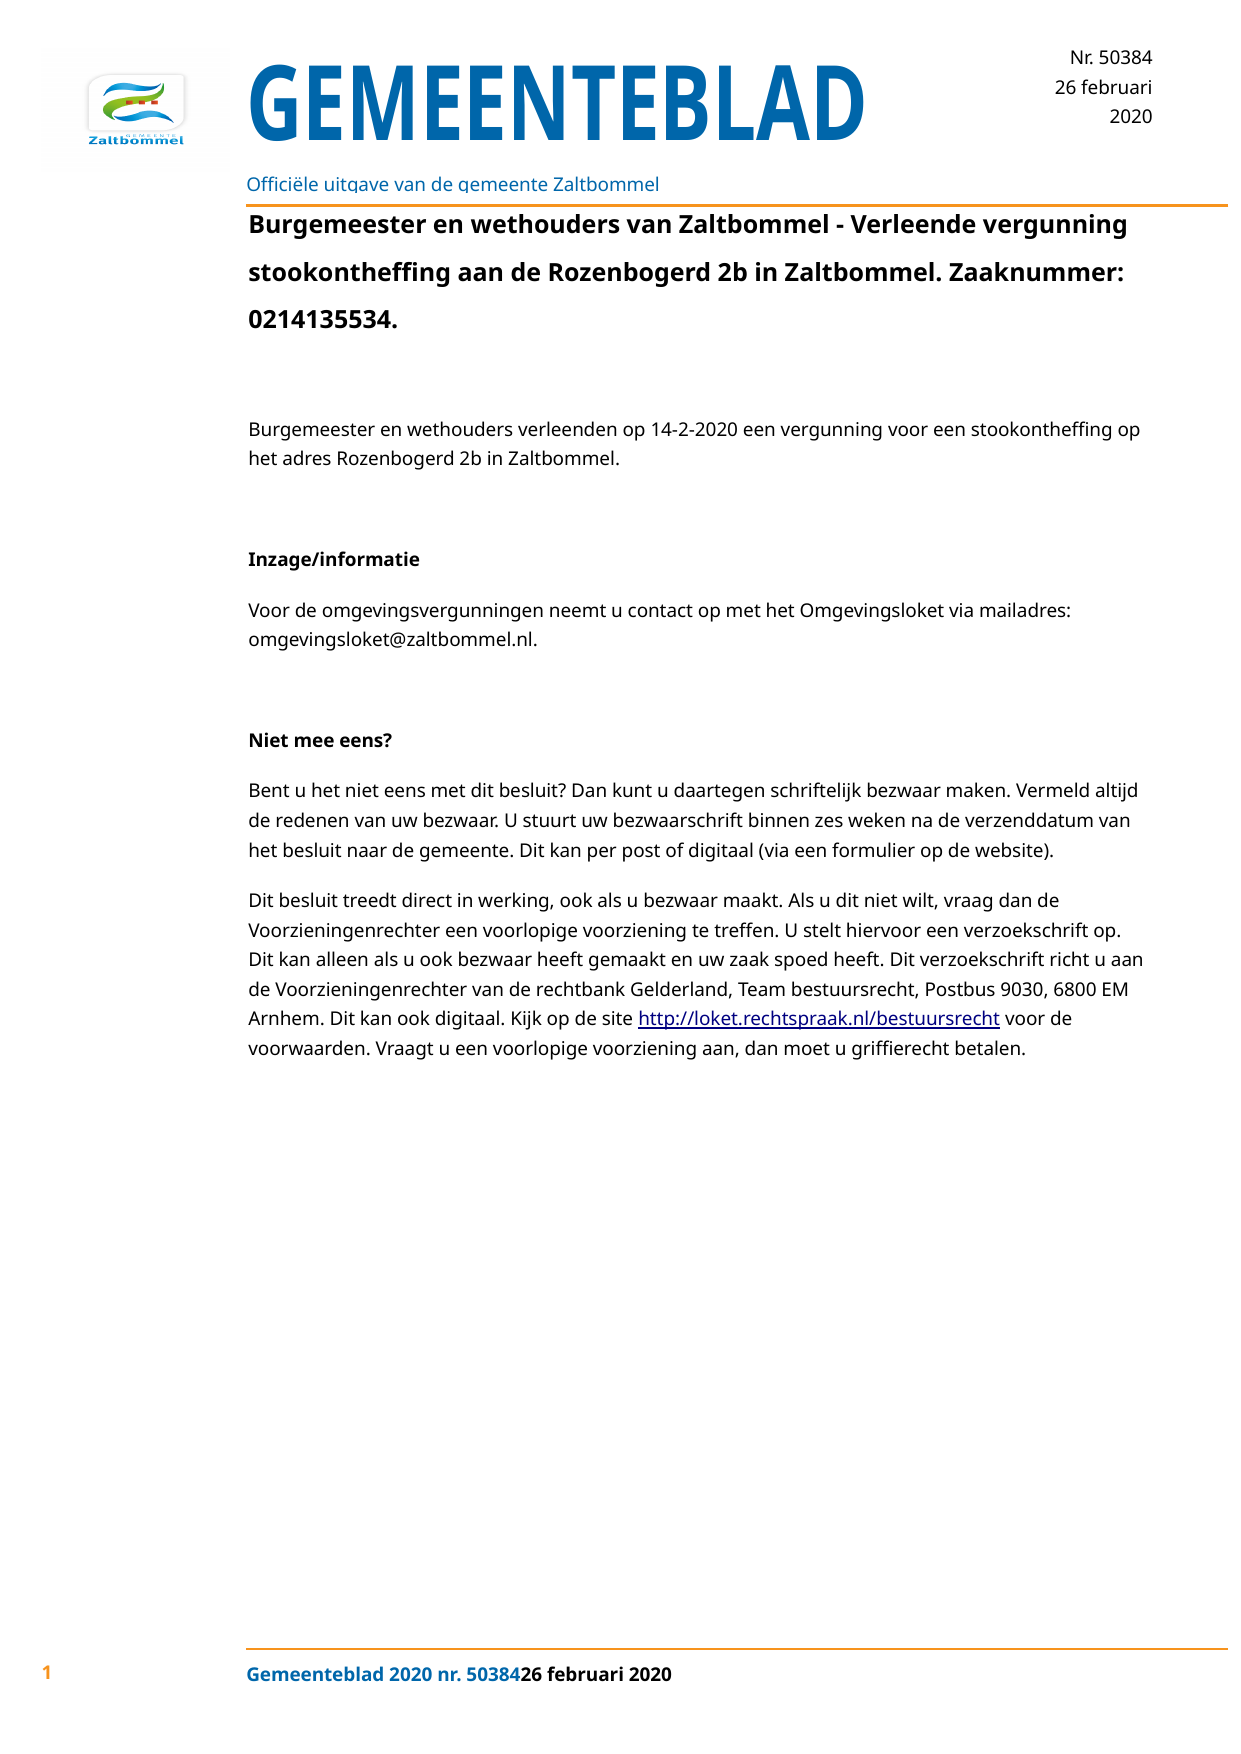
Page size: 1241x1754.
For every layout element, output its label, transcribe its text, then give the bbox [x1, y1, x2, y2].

text Dit besluit treedt direct in werking, ook als u bezwaar maakt. Als u dit niet wilt, vraag dan de Voorzieningenrechter een voorlopige voorziening te treffen. U stelt hiervoor een verzoekschrift op. Dit kan alleen als u ook bezwaar heeft gemaakt en uw zaak spoed heeft. Dit verzoekschrift richt u aan de Voorzieningenrechter van de rechtbank Gelderland, Team bestuursrecht, Postbus 9030, 6800 EM Arnhem. Dit kan ook digitaal. Kijk op de site http://loket.rechtspraak.nl/bestuursrecht voor de voorwaarden. Vraagt u een voorlopige voorziening aan, dan moet u griffierecht betalen. [248, 887, 1152, 1061]
text Burgemeester en wethouders verleenden op 14-2-2020 een vergunning voor een stookontheffing op het adres Rozenbogerd 2b in Zaltbommel. [248, 416, 1152, 471]
text Inzage/informatie [248, 546, 1152, 572]
text Bent u het niet eens met dit besluit? Dan kunt u daartegen schriftelijk bezwaar maken. Vermeld altijd de redenen van uw bezwaar. U stuurt uw bezwaarschrift binnen zes weken na de verzenddatum van het besluit naar de gemeente. Dit kan per post of digitaal (via een formulier op de website). [248, 778, 1152, 862]
text Voor de omgevingsvergunningen neemt u contact op met het Omgevingsloket via mailadres: omgevingsloket@zaltbommel.nl. [248, 597, 1152, 652]
text Niet mee eens? [248, 727, 1152, 753]
text Burgemeester en wethouders van Zaltbommel - Verleende vergunning stookontheffing aan de Rozenbogerd 2b in Zaltbommel. Zaaknummer: 0214135534. [248, 207, 1152, 336]
picture [41, 47, 231, 172]
